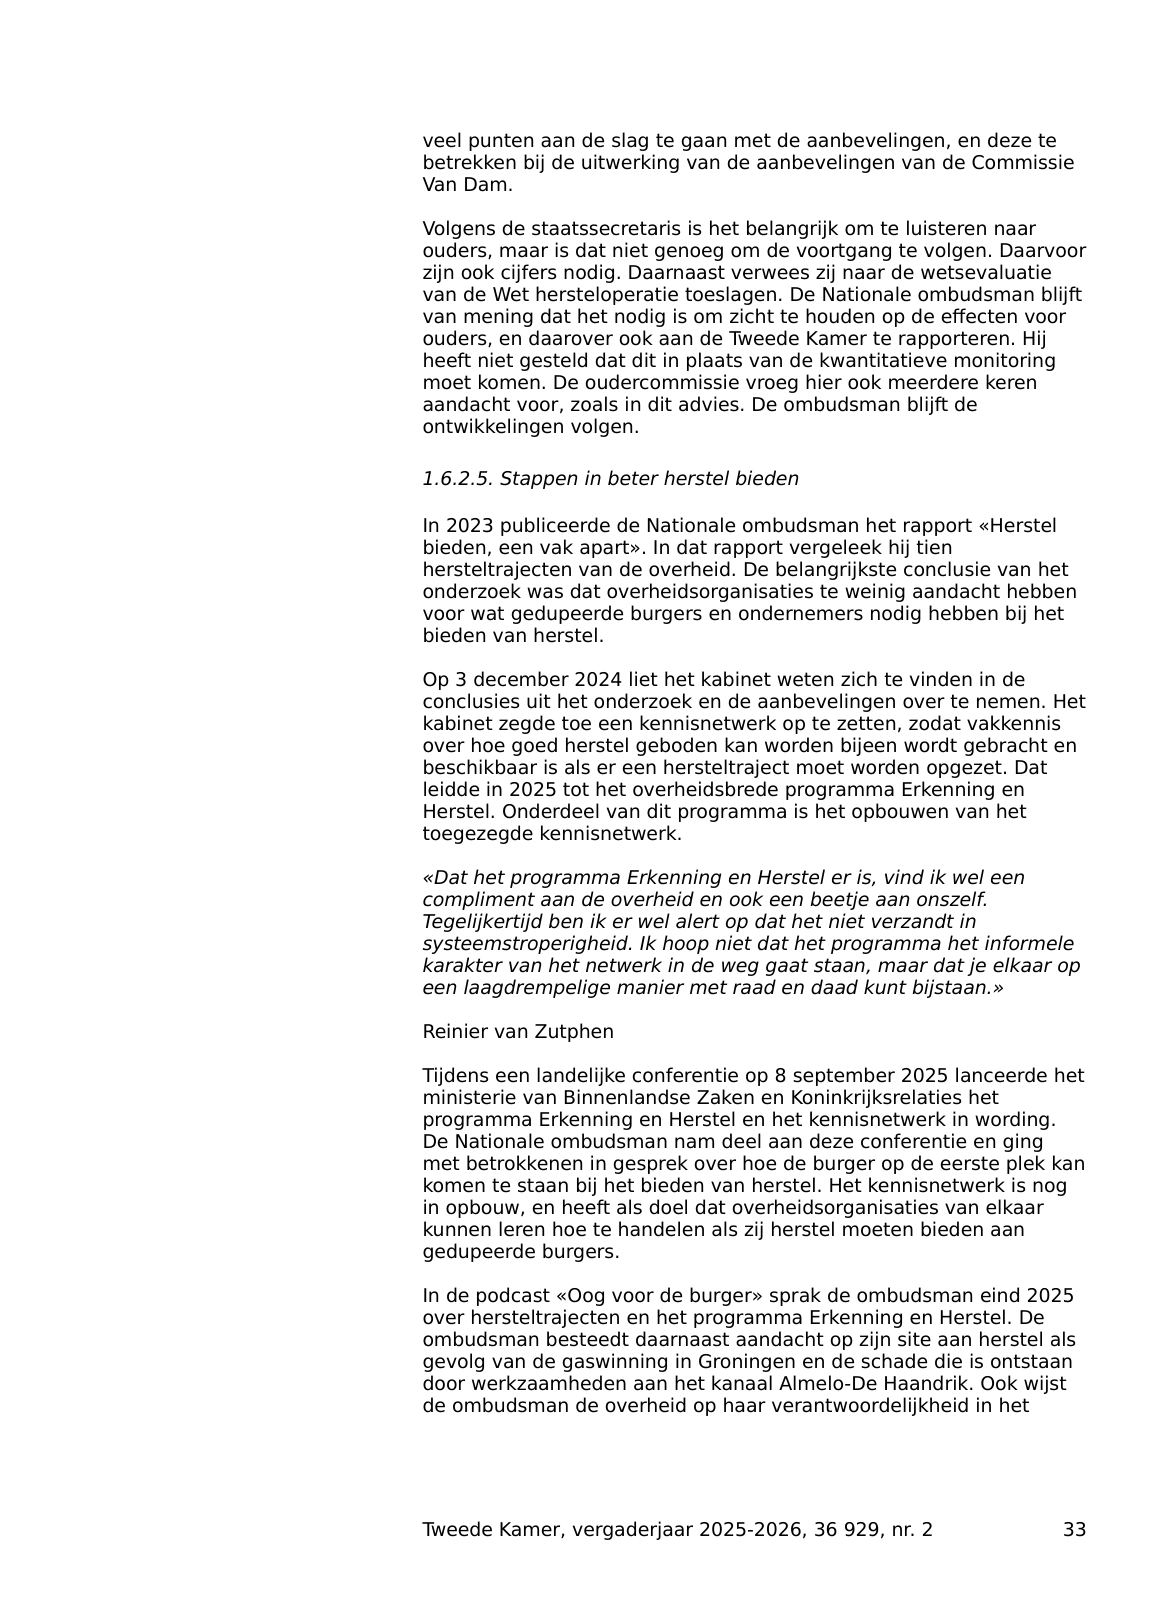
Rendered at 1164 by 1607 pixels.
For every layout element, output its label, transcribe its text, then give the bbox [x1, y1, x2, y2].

text veel punten aan de slag te gaan met de aanbevelingen, en deze te betrekken bij de uitwerking van de aanbevelingen van de Commissie Van Dam. [422, 130, 1087, 196]
text Volgens de staatssecretaris is het belangrijk om te luisteren naar ouders, maar is dat niet genoeg om de voortgang te volgen. Daarvoor zijn ook cijfers nodig. Daarnaast verwees zij naar de wetsevaluatie van de Wet hersteloperatie toeslagen. De Nationale ombudsman blijft van mening dat het nodig is om zicht te houden op de effecten voor ouders, en daarover ook aan de Tweede Kamer te rapporteren. Hij heeft niet gesteld dat dit in plaats van de kwantitatieve monitoring moet komen. De oudercommissie vroeg hier ook meerdere keren aandacht voor, zoals in dit advies. De ombudsman blijft de ontwikkelingen volgen. [422, 218, 1087, 438]
text In de podcast «Oog voor de burger» sprak de ombudsman eind 2025 over hersteltrajecten en het programma Erkenning en Herstel. De ombudsman besteedt daarnaast aandacht op zijn site aan herstel als gevolg van de gaswinning in Groningen en de schade die is ontstaan door werkzaamheden aan het kanaal Almelo-De Haandrik. Ook wijst de ombudsman de overheid op haar verantwoordelijkheid in het [422, 1285, 1087, 1417]
text In 2023 publiceerde de Nationale ombudsman het rapport «Herstel bieden, een vak apart». In dat rapport vergeleek hij tien hersteltrajecten van de overheid. De belangrijkste conclusie van het onderzoek was dat overheidsorganisaties te weinig aandacht hebben voor wat gedupeerde burgers en ondernemers nodig hebben bij het bieden van herstel. [422, 515, 1087, 647]
text Reinier van Zutphen [422, 1021, 1087, 1043]
text «Dat het programma Erkenning en Herstel er is, vind ik wel een compliment aan de overheid en ook een beetje aan onszelf. Tegelijkertijd ben ik er wel alert op dat het niet verzandt in systeemstroperigheid. Ik hoop niet dat het programma het informele karakter van het netwerk in de weg gaat staan, maar dat je elkaar op een laagdrempelige manier met raad en daad kunt bijstaan.» [422, 867, 1087, 999]
subtitle 1.6.2.5. Stappen in beter herstel bieden [422, 468, 1087, 490]
text Tijdens een landelijke conferentie op 8 september 2025 lanceerde het ministerie van Binnenlandse Zaken en Koninkrijksrelaties het programma Erkenning en Herstel en het kennisnetwerk in wording. De Nationale ombudsman nam deel aan deze conferentie en ging met betrokkenen in gesprek over hoe de burger op de eerste plek kan komen te staan bij het bieden van herstel. Het kennisnetwerk is nog in opbouw, en heeft als doel dat overheidsorganisaties van elkaar kunnen leren hoe te handelen als zij herstel moeten bieden aan gedupeerde burgers. [422, 1065, 1087, 1263]
text Op 3 december 2024 liet het kabinet weten zich te vinden in de conclusies uit het onderzoek en de aanbevelingen over te nemen. Het kabinet zegde toe een kennisnetwerk op te zetten, zodat vakkennis over hoe goed herstel geboden kan worden bijeen wordt gebracht en beschikbaar is als er een hersteltraject moet worden opgezet. Dat leidde in 2025 tot het overheidsbrede programma Erkenning en Herstel. Onderdeel van dit programma is het opbouwen van het toegezegde kennisnetwerk. [422, 669, 1087, 845]
